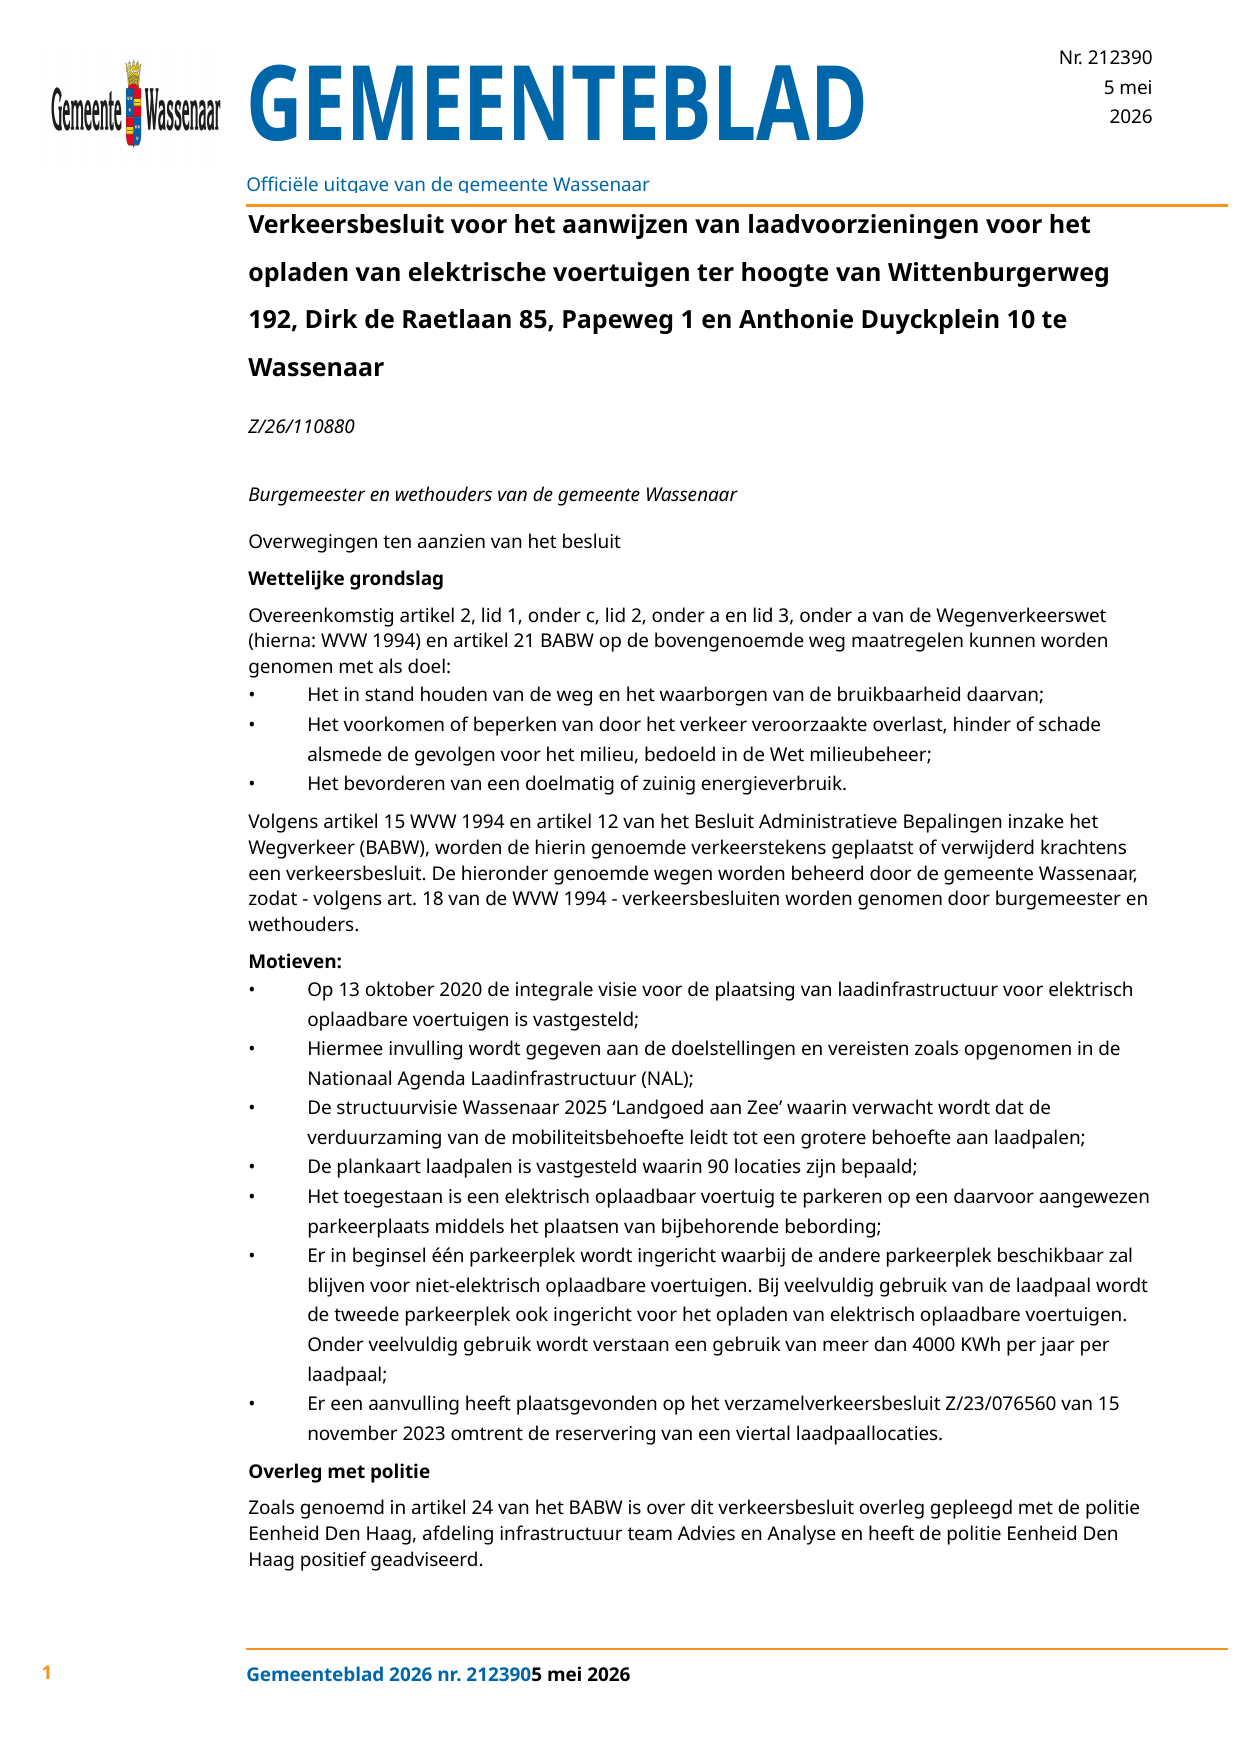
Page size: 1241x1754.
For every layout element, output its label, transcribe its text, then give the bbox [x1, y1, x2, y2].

list Er in beginsel één parkeerplek wordt ingericht waarbij de andere parkeerplek beschikbaar zal blijven voor niet-elektrisch oplaadbare voertuigen. Bij veelvuldig gebruik van de laadpaal wordt de tweede parkeerplek ook ingericht voor het opladen van elektrisch oplaadbare voertuigen. Onder veelvuldig gebruik wordt verstaan een gebruik van meer dan 4000 KWh per jaar per laadpaal; [248, 1242, 1152, 1386]
list Het in stand houden van de weg en het waarborgen van de bruikbaarheid daarvan; [248, 682, 1152, 707]
list Er een aanvulling heeft plaatsgevonden op het verzamelverkeersbesluit Z/23/076560 van 15 november 2023 omtrent de reservering van een viertal laadpaallocaties. [248, 1390, 1152, 1446]
list Het voorkomen of beperken van door het verkeer veroorzaakte overlast, hinder of schade alsmede de gevolgen voor het milieu, bedoeld in de Wet milieubeheer; [248, 711, 1152, 766]
list De structuurvisie Wassenaar 2025 ‘Landgoed aan Zee’ waarin verwacht wordt dat de verduurzaming van de mobiliteitsbehoefte leidt tot een grotere behoefte aan laadpalen; [248, 1094, 1152, 1150]
text Wettelijke grondslag [248, 565, 1152, 591]
text Overwegingen ten aanzien van het besluit [248, 528, 1152, 554]
text Burgemeester en wethouders van de gemeente Wassenaar [248, 481, 1152, 507]
text Verkeersbesluit voor het aanwijzen van laadvoorzieningen voor het opladen van elektrische voertuigen ter hoogte van Wittenburgerweg 192, Dirk de Raetlaan 85, Papeweg 1 en Anthonie Duyckplein 10 te Wassenaar [248, 207, 1152, 384]
list Het toegestaan is een elektrisch oplaadbaar voertuig te parkeren op een daarvoor aangewezen parkeerplaats middels het plaatsen van bijbehorende bebording; [248, 1183, 1152, 1238]
list Op 13 oktober 2020 de integrale visie voor de plaatsing van laadinfrastructuur voor elektrisch oplaadbare voertuigen is vastgesteld; [248, 976, 1152, 1031]
text Overleg met politie [248, 1458, 1152, 1483]
text Overeenkomstig artikel 2, lid 1, onder c, lid 2, onder a en lid 3, onder a van de Wegenverkeerswet (hierna: WVW 1994) en artikel 21 BABW op de bovengenoemde weg maatregelen kunnen worden genomen met als doel: [248, 602, 1152, 679]
list Hiermee invulling wordt gegeven aan de doelstellingen en vereisten zoals opgenomen in de Nationaal Agenda Laadinfrastructuur (NAL); [248, 1035, 1152, 1091]
text Volgens artikel 15 WVW 1994 en artikel 12 van het Besluit Administratieve Bepalingen inzake het Wegverkeer (BABW), worden de hierin genoemde verkeerstekens geplaatst of verwijderd krachtens een verkeersbesluit. De hieronder genoemde wegen worden beheerd door de gemeente Wassenaar, zodat - volgens art. 18 van de WVW 1994 - verkeersbesluiten worden genomen door burgemeester en wethouders. [248, 808, 1152, 937]
text Z/26/110880 [248, 413, 1152, 439]
list Het bevorderen van een doelmatig of zuinig energieverbruik. [248, 770, 1152, 796]
text Motieven: [248, 948, 1152, 973]
list De plankaart laadpalen is vastgesteld waarin 90 locaties zijn bepaald; [248, 1154, 1152, 1179]
picture [41, 47, 231, 172]
text Zoals genoemd in artikel 24 van het BABW is over dit verkeersbesluit overleg gepleegd met de politie Eenheid Den Haag, afdeling infrastructuur team Advies en Analyse en heeft de politie Eenheid Den Haag positief geadviseerd. [248, 1494, 1152, 1572]
